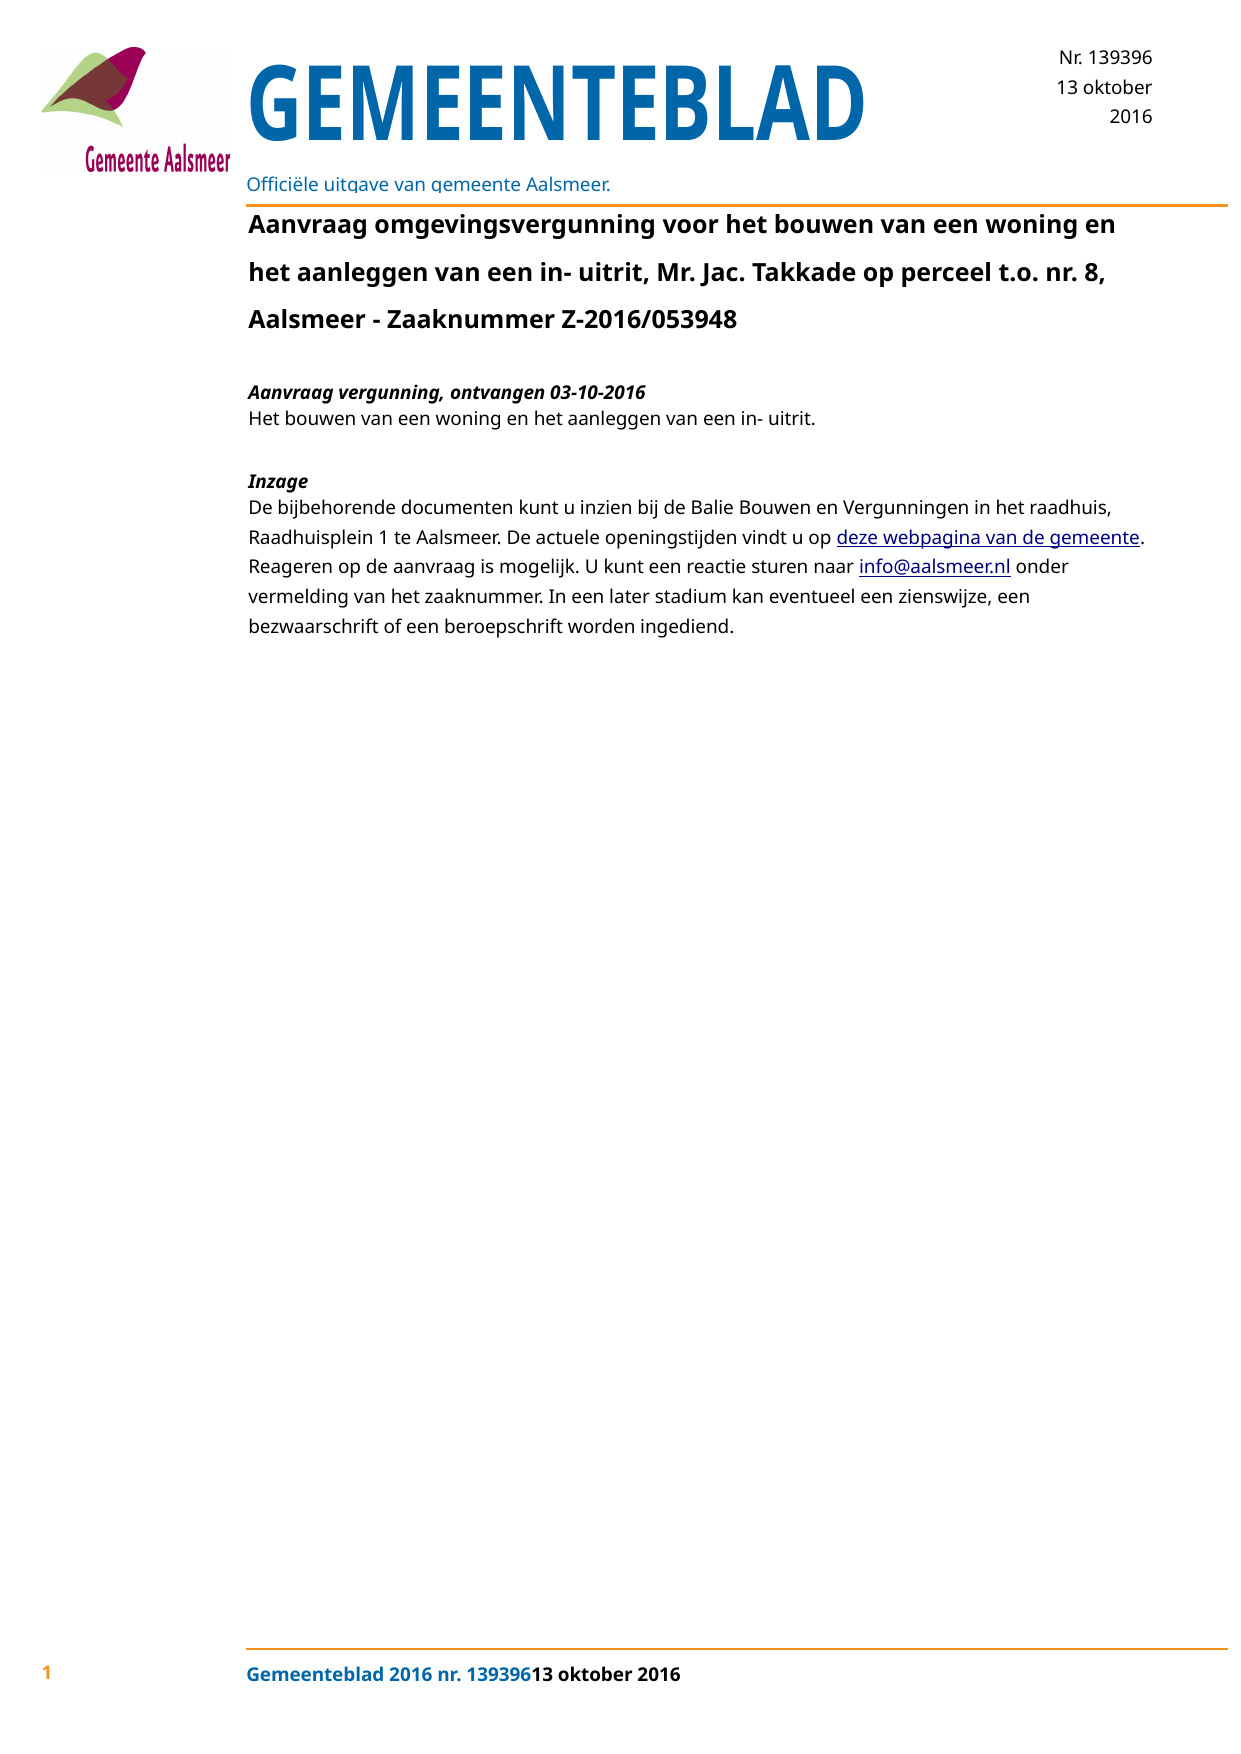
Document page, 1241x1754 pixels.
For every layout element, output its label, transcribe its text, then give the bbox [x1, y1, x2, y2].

text ​ [248, 663, 1152, 689]
text Aanvraag vergunning, ontvangen 03-10-2016 [248, 379, 1152, 405]
text Het bouwen van een woning en het aanleggen van een in- uitrit. [248, 405, 1152, 431]
text Inzage [248, 469, 1152, 494]
text Aanvraag omgevingsvergunning voor het bouwen van een woning en het aanleggen van een in- uitrit, Mr. Jac. Takkade op perceel t.o. nr. 8, Aalsmeer - Zaaknummer Z-2016/053948 [248, 207, 1152, 336]
text De bijbehorende documenten kunt u inzien bij de Balie Bouwen en Vergunningen in het raadhuis, Raadhuisplein 1 te Aalsmeer. De actuele openingstijden vindt u op deze webpagina van de gemeente. Reageren op de aanvraag is mogelijk. U kunt een reactie sturen naar info@aalsmeer.nl onder vermelding van het zaaknummer. In een later stadium kan eventueel een zienswijze, een bezwaarschrift of een beroepschrift worden ingediend. [248, 494, 1152, 638]
picture [41, 47, 231, 172]
